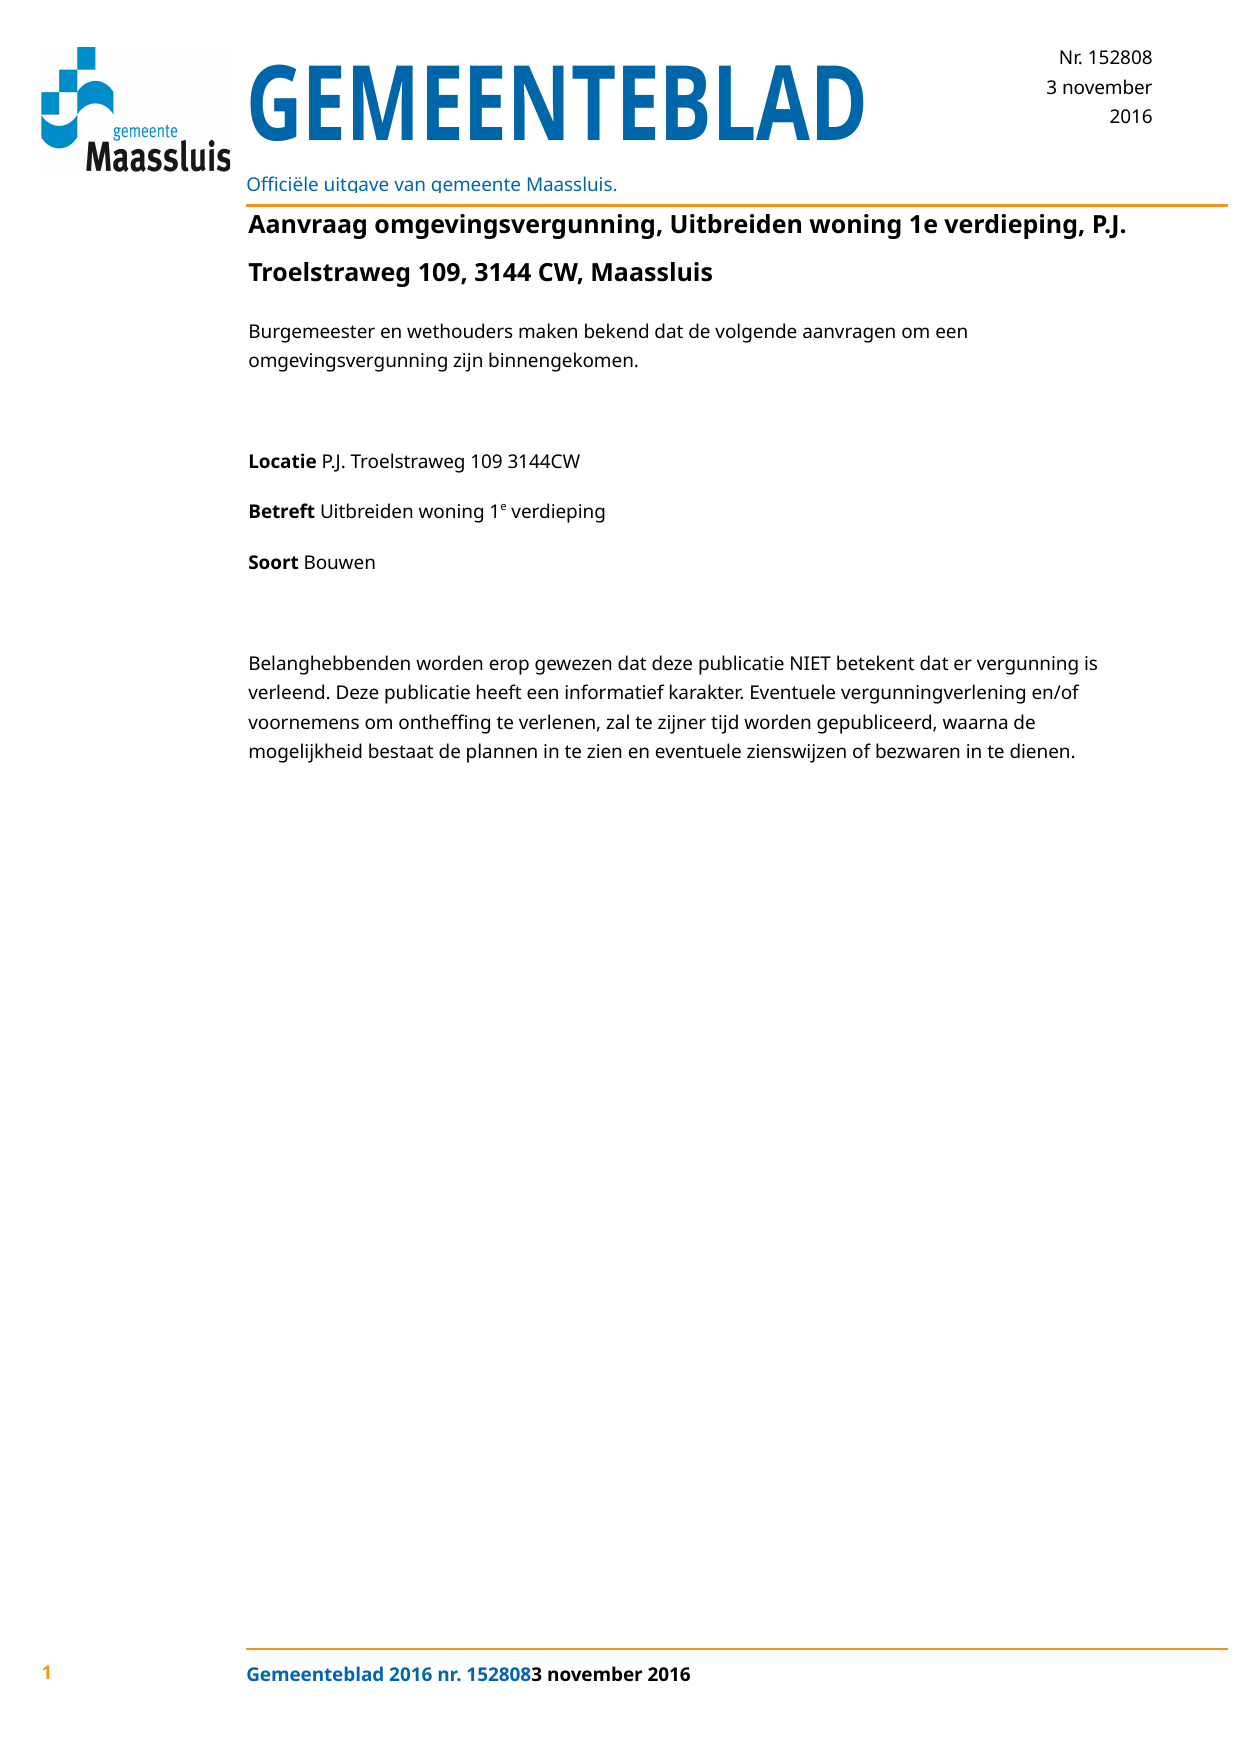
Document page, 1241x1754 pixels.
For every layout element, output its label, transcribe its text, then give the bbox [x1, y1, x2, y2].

text Aanvraag omgevingsvergunning, Uitbreiden woning 1e verdieping, P.J. Troelstraweg 109, 3144 CW, Maassluis [248, 207, 1152, 288]
picture [41, 47, 77, 92]
text Burgemeester en wethouders maken bekend dat de volgende aanvragen om een omgevingsvergunning zijn binnengekomen. [248, 318, 1152, 373]
text Locatie P.J. Troelstraweg 109 3144CW [248, 448, 1152, 474]
picture [41, 47, 231, 172]
text Belanghebbenden worden erop gewezen dat deze publicatie NIET betekent dat er vergunning is verleend. Deze publicatie heeft een informatief karakter. Eventuele vergunningverlening en/of voornemens om ontheffing te verlenen, zal te zijner tijd worden gepubliceerd, waarna de mogelijkheid bestaat de plannen in te zien en eventuele zienswijzen of bezwaren in te dienen. [248, 650, 1152, 764]
text Soort Bouwen [248, 549, 1152, 575]
text Betreft Uitbreiden woning 1e verdieping [248, 499, 1152, 524]
